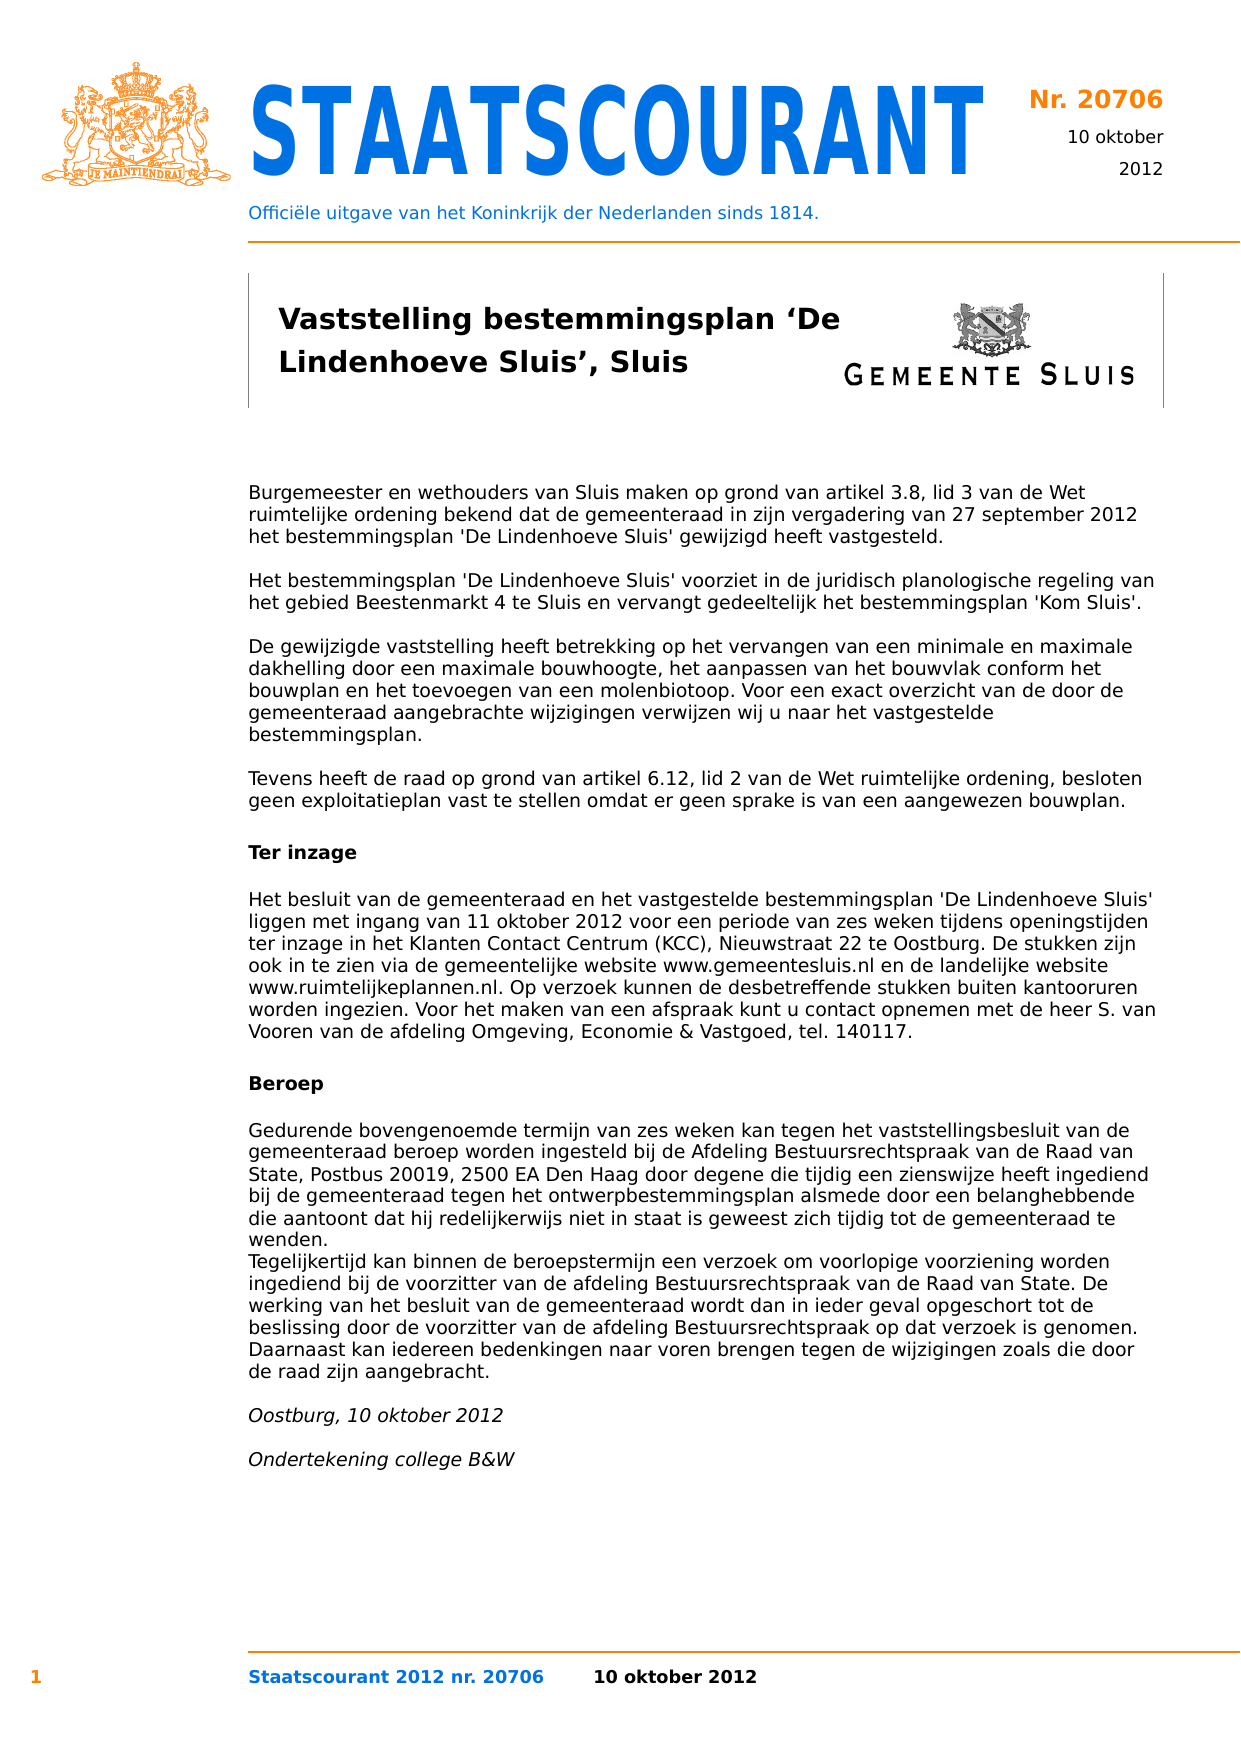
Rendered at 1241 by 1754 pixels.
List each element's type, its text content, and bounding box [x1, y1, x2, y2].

text Oostburg, 10 oktober 2012 [248, 1405, 1163, 1427]
table_header [25, 62, 248, 241]
text Daarnaast kan iedereen bedenkingen naar voren brengen tegen de wijzigingen zoals die door de raad zijn aangebracht. [248, 1339, 1163, 1383]
subtitle Vaststelling bestemmingsplan ‘De Lindenhoeve Sluis’, Sluis [249, 273, 1163, 408]
text Ondertekening college B&W [248, 1449, 1163, 1471]
text Tevens heeft de raad op grond van artikel 6.12, lid 2 van de Wet ruimtelijke ordening, besloten geen exploitatieplan vast te stellen omdat er geen sprake is van een aangewezen bouwplan. [248, 768, 1163, 812]
subtitle Beroep [248, 1072, 1163, 1094]
text Burgemeester en wethouders van Sluis maken op grond van artikel 3.8, lid 3 van de Wet ruimtelijke ordening bekend dat de gemeenteraad in zijn vergadering van 27 september 2012 het bestemmingsplan 'De Lindenhoeve Sluis' gewijzigd heeft vastgesteld. [248, 482, 1163, 548]
table_cell Officiële uitgave van het Koninkrijk der Nederlanden sinds 1814. [248, 203, 1240, 241]
subtitle Ter inzage [248, 842, 1163, 864]
text De gewijzigde vaststelling heeft betrekking op het vervangen van een minimale en maximale dakhelling door een maximale bouwhoogte, het aanpassen van het bouwvlak conform het bouwplan en het toevoegen van een molenbiotoop. Voor een exact overzicht van de door de gemeenteraad aangebrachte wijzigingen verwijzen wij u naar het vastgestelde bestemmingsplan. [248, 636, 1163, 746]
table_cell 2012 [998, 153, 1240, 203]
picture [41, 62, 231, 186]
text Tegelijkertijd kan binnen de beroepstermijn een verzoek om voorlopige voorziening worden ingediend bij de voorzitter van de afdeling Bestuursrechtspraak van de Raad van State. De werking van het besluit van de gemeenteraad wordt dan in ieder geval opgeschort tot de beslissing door de voorzitter van de afdeling Bestuursrechtspraak op dat verzoek is genomen. [248, 1251, 1163, 1339]
text Het bestemmingsplan 'De Lindenhoeve Sluis' voorziet in de juridisch planologische regeling van het gebied Beestenmarkt 4 te Sluis en vervangt gedeeltelijk het bestemmingsplan 'Kom Sluis'. [248, 570, 1163, 614]
table_header Nr. 20706 [998, 62, 1240, 121]
text Gedurende bovengenoemde termijn van zes weken kan tegen het vaststellingsbesluit van de gemeenteraad beroep worden ingesteld bij de Afdeling Bestuursrechtspraak van de Raad van State, Postbus 20019, 2500 EA Den Haag door degene die tijdig een zienswijze heeft ingediend bij de gemeenteraad tegen het ontwerpbestemmingsplan alsmede door een belanghebbende die aantoont dat hij redelijkerwijs niet in staat is geweest zich tijdig tot de gemeenteraad te wenden. [248, 1119, 1163, 1251]
text Het besluit van de gemeenteraad en het vastgestelde bestemmingsplan 'De Lindenhoeve Sluis' liggen met ingang van 11 oktober 2012 voor een periode van zes weken tijdens openingstijden ter inzage in het Klanten Contact Centrum (KCC), Nieuwstraat 22 te Oostburg. De stukken zijn ook in te zien via de gemeentelijke website www.gemeentesluis.nl en de landelijke website www.ruimtelijkeplannen.nl. Op verzoek kunnen de desbetreffende stukken buiten kantooruren worden ingezien. Voor het maken van een afspraak kunt u contact opnemen met de heer S. van Vooren van de afdeling Omgeving, Economie & Vastgoed, tel. 140117. [248, 889, 1163, 1042]
table_cell 10 oktober [998, 121, 1240, 153]
table_header STAATSCOURANT [248, 62, 998, 203]
picture [844, 302, 1134, 386]
